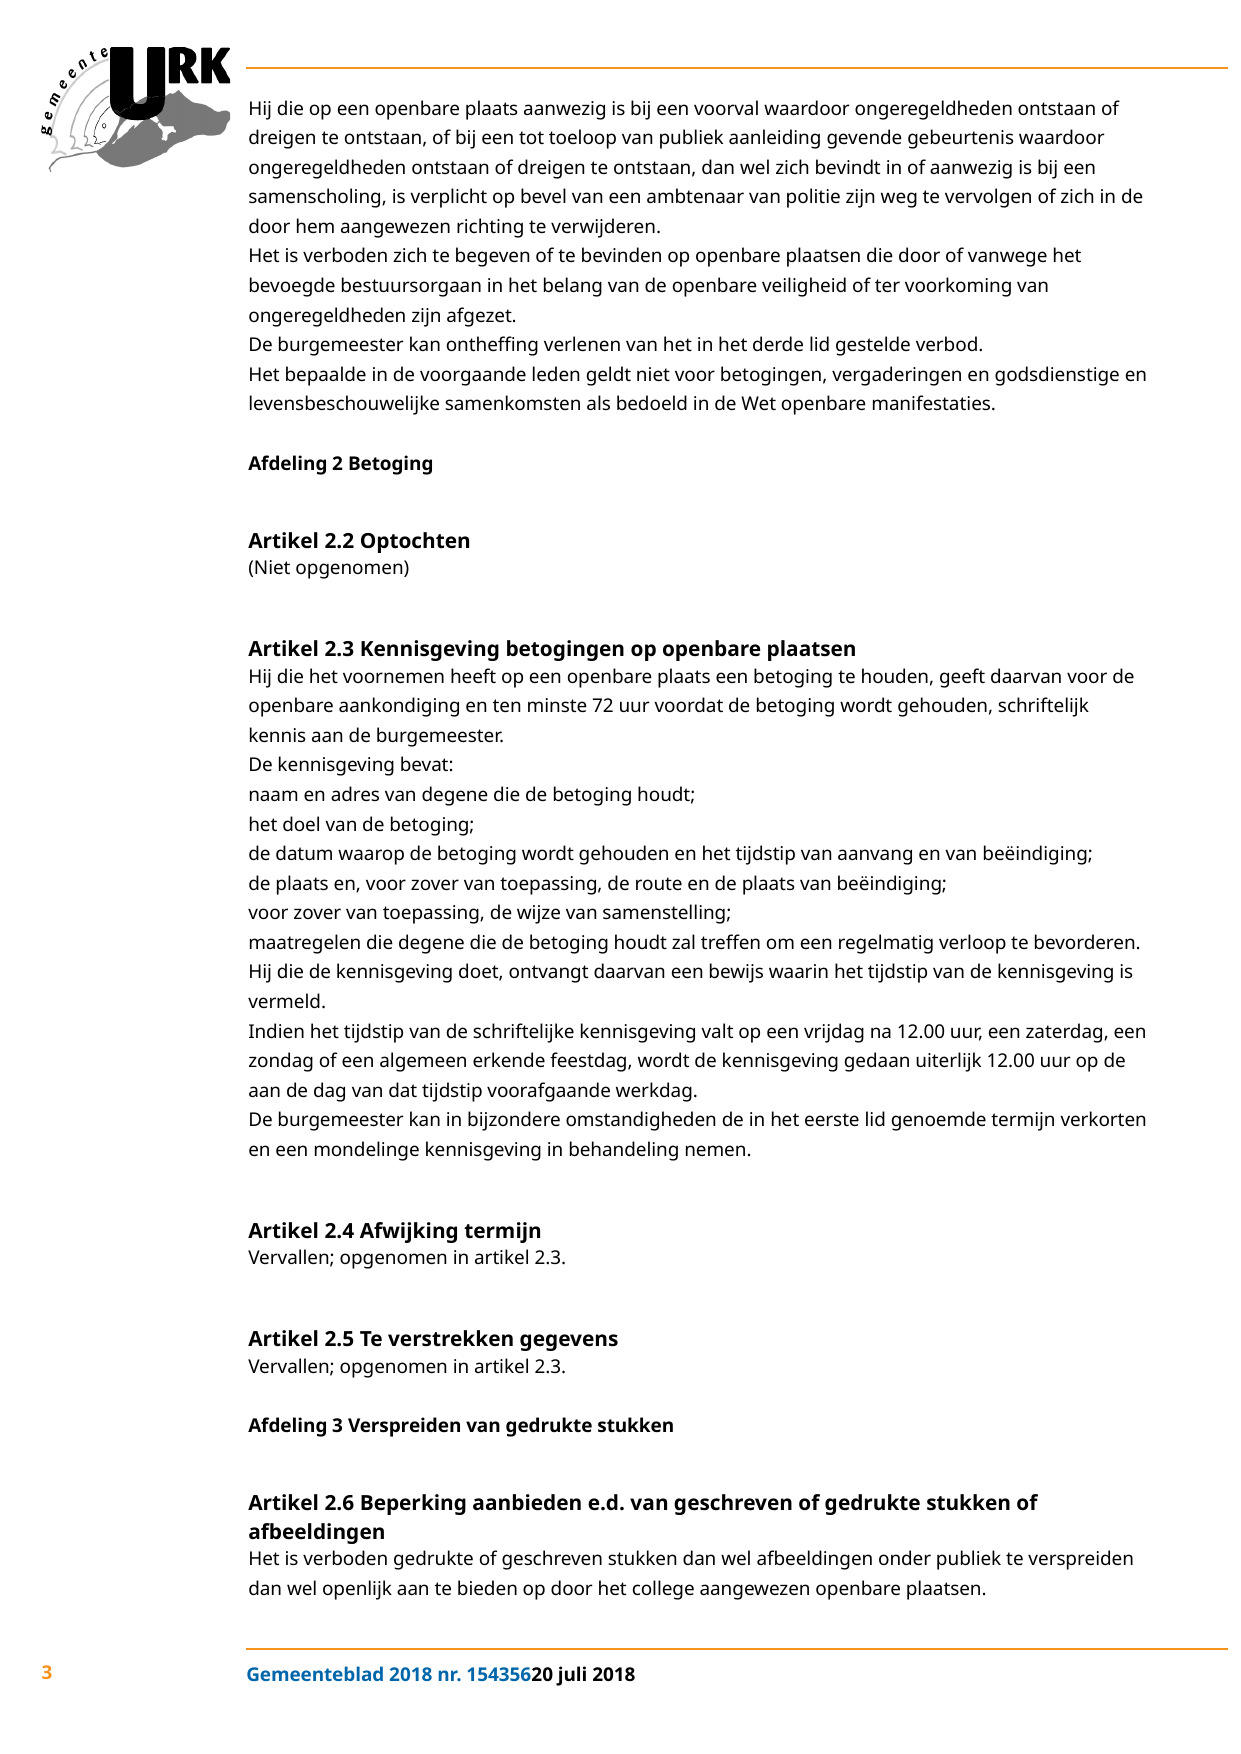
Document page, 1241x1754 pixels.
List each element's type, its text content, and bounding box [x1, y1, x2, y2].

text maatregelen die degene die de betoging houdt zal treffen om een regelmatig verloop te bevorderen. [248, 929, 1152, 955]
text voor zover van toepassing, de wijze van samenstelling; [248, 899, 1152, 925]
text Het is verboden gedrukte of geschreven stukken dan wel afbeeldingen onder publiek te verspreiden dan wel openlijk aan te bieden op door het college aangewezen openbare plaatsen. [248, 1545, 1152, 1601]
text De burgemeester kan in bijzondere omstandigheden de in het eerste lid genoemde termijn verkorten en een mondelinge kennisgeving in behandeling nemen. [248, 1107, 1152, 1162]
text Hij die op een openbare plaats aanwezig is bij een voorval waardoor ongeregeldheden ontstaan of dreigen te ontstaan, of bij een tot toeloop van publiek aanleiding gevende gebeurtenis waardoor ongeregeldheden ontstaan of dreigen te ontstaan, dan wel zich bevindt in of aanwezig is bij een samenscholing, is verplicht op bevel van een ambtenaar van politie zijn weg te vervolgen of zich in de door hem aangewezen richting te verwijderen. [248, 95, 1152, 239]
text de datum waarop de betoging wordt gehouden en het tijdstip van aanvang en van beëindiging; [248, 840, 1152, 866]
text Het bepaalde in de voorgaande leden geldt niet voor betogingen, vergaderingen en godsdienstige en levensbeschouwelijke samenkomsten als bedoeld in de Wet openbare manifestaties. [248, 361, 1152, 416]
text Artikel 2.3 Kennisgeving betogingen op openbare plaatsen [248, 634, 1152, 663]
text De burgemeester kan ontheffing verlenen van het in het derde lid gestelde verbod. [248, 331, 1152, 357]
text (Niet opgenomen) [248, 554, 1152, 580]
text naam en adres van degene die de betoging houdt; [248, 781, 1152, 807]
text het doel van de betoging; [248, 811, 1152, 836]
text Indien het tijdstip van de schriftelijke kennisgeving valt op een vrijdag na 12.00 uur, een zaterdag, een zondag of een algemeen erkende feestdag, wordt de kennisgeving gedaan uiterlijk 12.00 uur op de aan de dag van dat tijdstip voorafgaande werkdag. [248, 1018, 1152, 1103]
text Afdeling 2 Betoging [248, 450, 1152, 476]
text Hij die het voornemen heeft op een openbare plaats een betoging te houden, geeft daarvan voor de openbare aankondiging en ten minste 72 uur voordat de betoging wordt gehouden, schriftelijk kennis aan de burgemeester. [248, 663, 1152, 748]
text de plaats en, voor zover van toepassing, de route en de plaats van beëindiging; [248, 870, 1152, 896]
text De kennisgeving bevat: [248, 752, 1152, 777]
text Afdeling 3 Verspreiden van gedrukte stukken [248, 1412, 1152, 1438]
text Vervallen; opgenomen in artikel 2.3. [248, 1244, 1152, 1270]
text Artikel 2.4 Afwijking termijn [248, 1216, 1152, 1244]
text Artikel 2.6 Beperking aanbieden e.d. van geschreven of gedrukte stukken of afbeeldingen [248, 1488, 1152, 1545]
text Hij die de kennisgeving doet, ontvangt daarvan een bewijs waarin het tijdstip van de kennisgeving is vermeld. [248, 959, 1152, 1014]
text Artikel 2.2 Optochten [248, 526, 1152, 554]
picture [41, 47, 231, 172]
text Artikel 2.5 Te verstrekken gegevens [248, 1324, 1152, 1353]
text Vervallen; opgenomen in artikel 2.3. [248, 1353, 1152, 1379]
text Het is verboden zich te begeven of te bevinden op openbare plaatsen die door of vanwege het bevoegde bestuursorgaan in het belang van de openbare veiligheid of ter voorkoming van ongeregeldheden zijn afgezet. [248, 243, 1152, 328]
